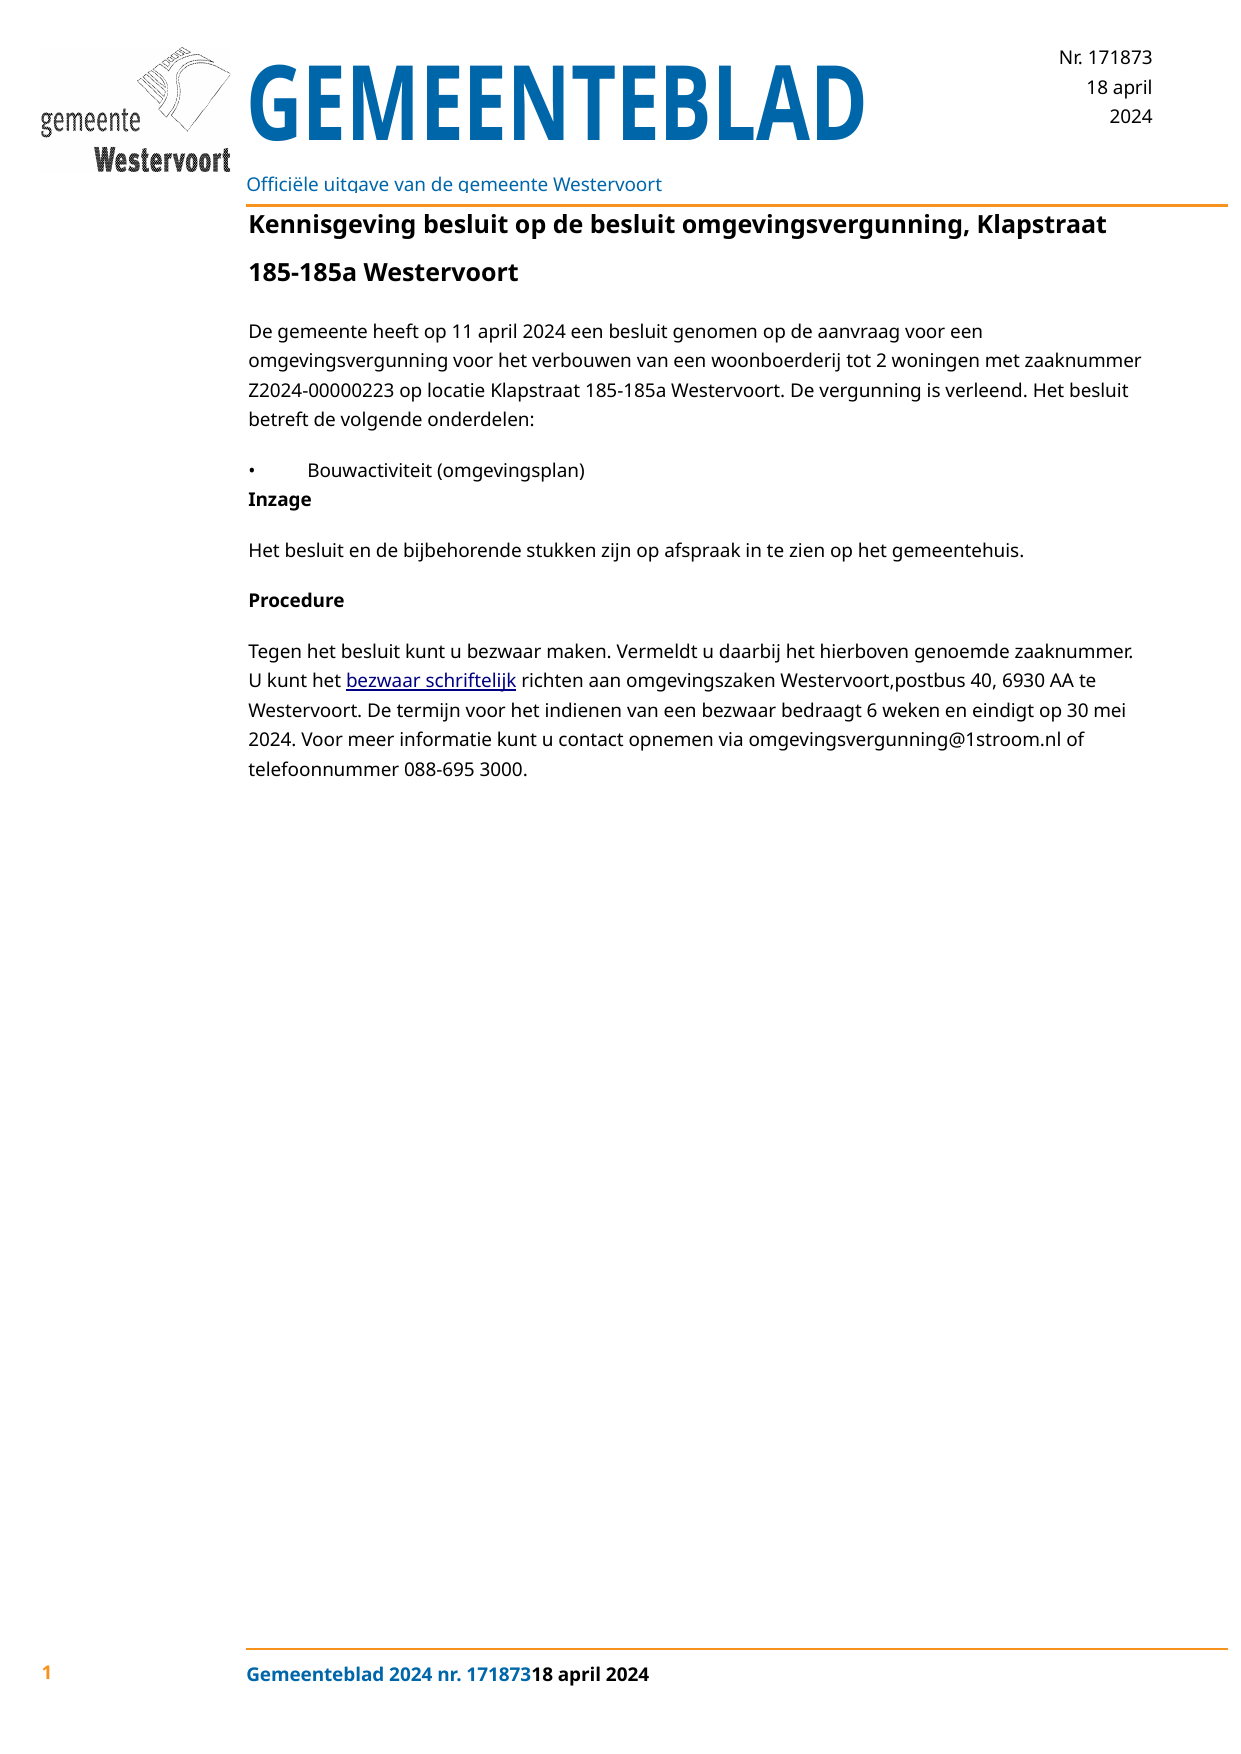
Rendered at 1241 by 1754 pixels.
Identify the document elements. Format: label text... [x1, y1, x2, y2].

text Inzage [248, 487, 1152, 512]
text Het besluit en de bijbehorende stukken zijn op afspraak in te zien op het gemeentehuis. [248, 537, 1152, 563]
list Bouwactiviteit (omgevingsplan) [248, 457, 1152, 483]
text Tegen het besluit kunt u bezwaar maken. Vermeldt u daarbij het hierboven genoemde zaaknummer. U kunt het bezwaar schriftelijk richten aan omgevingszaken Westervoort,postbus 40, 6930 AA te Westervoort. De termijn voor het indienen van een bezwaar bedraagt 6 weken en eindigt op 30 mei 2024. Voor meer informatie kunt u contact opnemen via omgevingsvergunning@1stroom.nl of telefoonnummer 088-695 3000. [248, 638, 1152, 782]
text Procedure [248, 587, 1152, 613]
text De gemeente heeft op 11 april 2024 een besluit genomen op de aanvraag voor een omgevingsvergunning voor het verbouwen van een woonboerderij tot 2 woningen met zaaknummer Z2024-00000223 op locatie Klapstraat 185-185a Westervoort. De vergunning is verleend. Het besluit betreft de volgende onderdelen: [248, 318, 1152, 432]
picture [41, 47, 231, 172]
text Kennisgeving besluit op de besluit omgevingsvergunning, Klapstraat 185-185a Westervoort [248, 207, 1152, 288]
